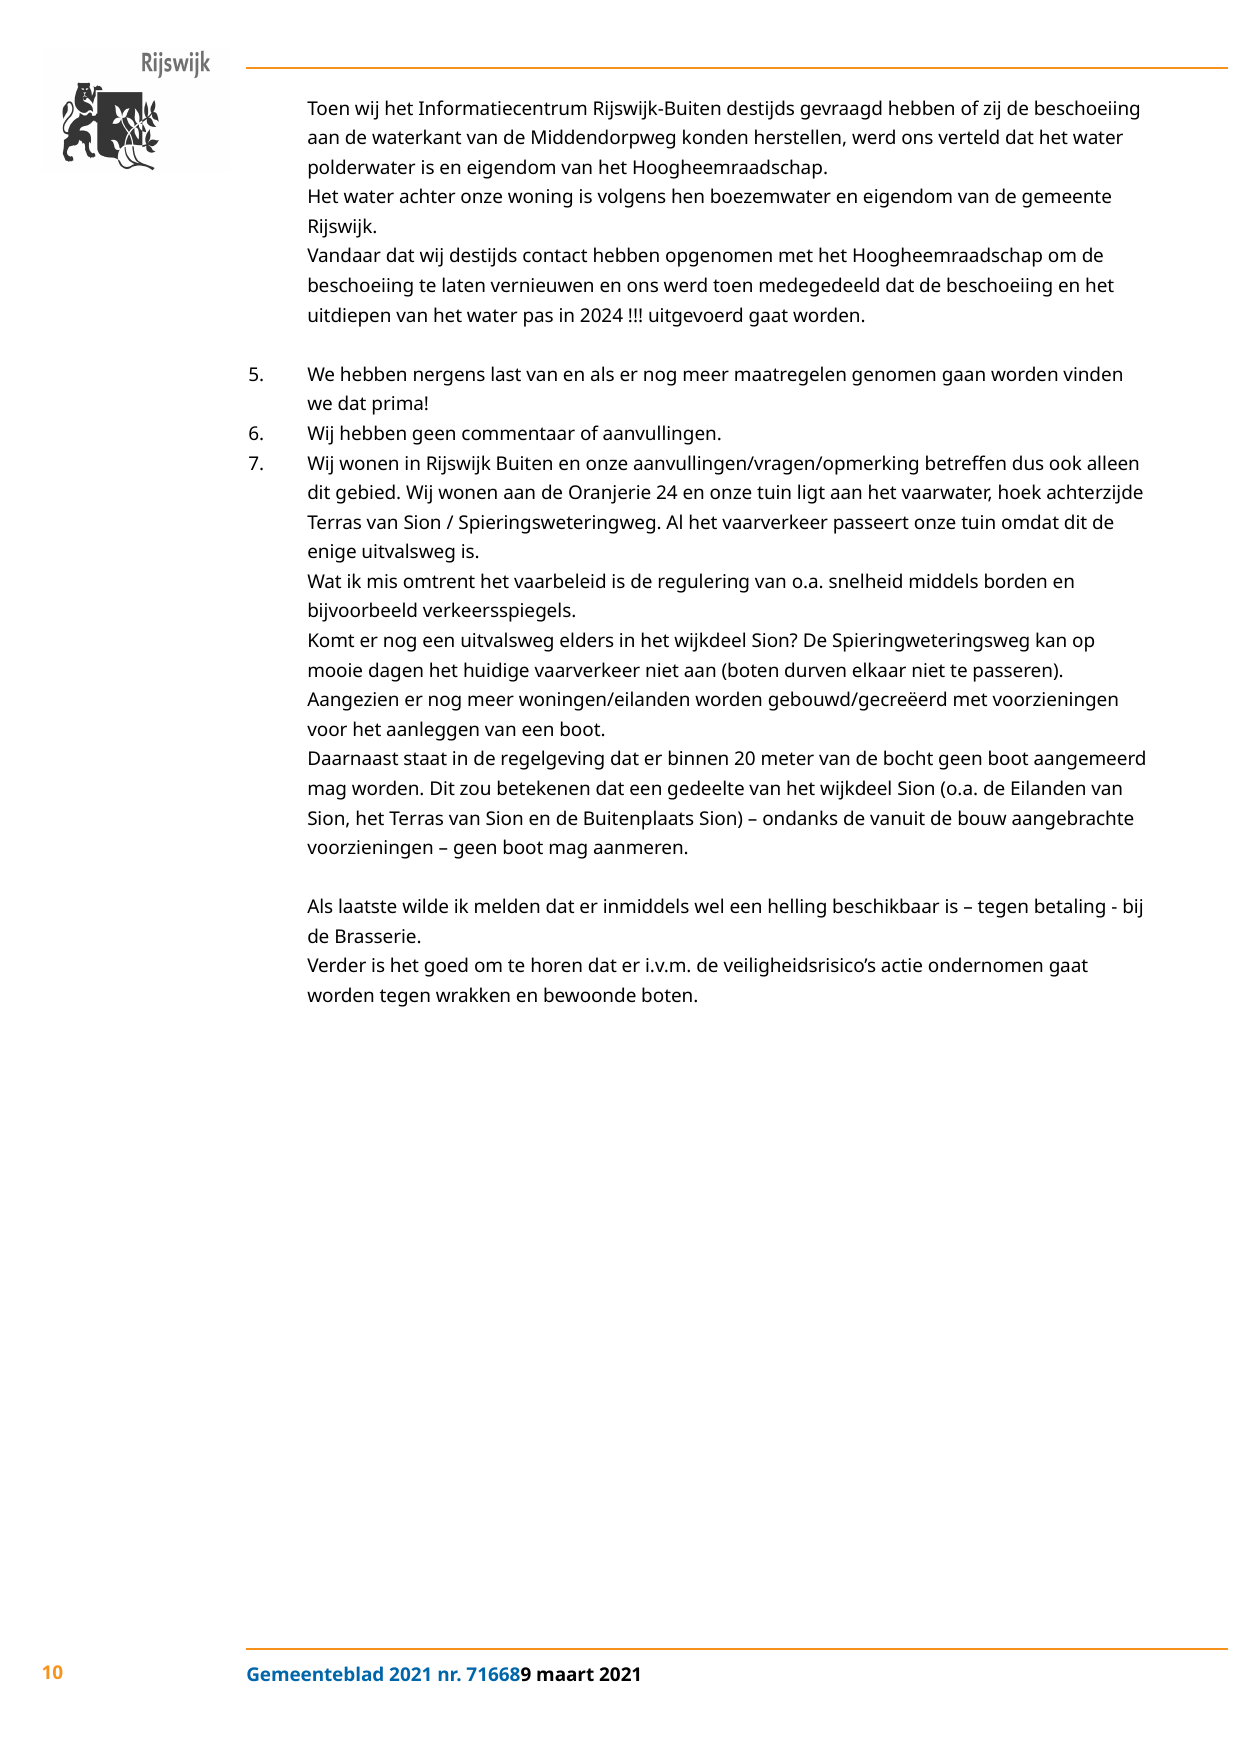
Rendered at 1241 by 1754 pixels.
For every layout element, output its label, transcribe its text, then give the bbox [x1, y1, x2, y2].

list Wij wonen in Rijswijk Buiten en onze aanvullingen/vragen/opmerking betreffen dus ook alleen dit gebied. Wij wonen aan de Oranjerie 24 en onze tuin ligt aan het vaarwater, hoek achterzijde Terras van Sion / Spieringsweteringweg. Al het vaarverkeer passeert onze tuin omdat dit de enige uitvalsweg is. [248, 450, 1152, 564]
list Als laatste wilde ik melden dat er inmiddels wel een helling beschikbaar is – tegen betaling - bij de Brasserie. [248, 893, 1152, 949]
list Het water achter onze woning is volgens hen boezemwater en eigendom van de gemeente Rijswijk. [248, 183, 1152, 239]
list Wat ik mis omtrent het vaarbeleid is de regulering van o.a. snelheid middels borden en bijvoorbeeld verkeersspiegels. [248, 568, 1152, 623]
picture [41, 47, 231, 172]
list Verder is het goed om te horen dat er i.v.m. de veiligheidsrisico’s actie ondernomen gaat worden tegen wrakken en bewoonde boten. [248, 953, 1152, 1008]
list Toen wij het Informatiecentrum Rijswijk-Buiten destijds gevraagd hebben of zij de beschoeiing aan de waterkant van de Middendorpweg konden herstellen, werd ons verteld dat het water polderwater is en eigendom van het Hoogheemraadschap. [248, 95, 1152, 180]
list We hebben nergens last van en als er nog meer maatregelen genomen gaan worden vinden we dat prima! [248, 361, 1152, 416]
list Komt er nog een uitvalsweg elders in het wijkdeel Sion? De Spieringweteringsweg kan op mooie dagen het huidige vaarverkeer niet aan (boten durven elkaar niet te passeren). Aangezien er nog meer woningen/eilanden worden gebouwd/gecreëerd met voorzieningen voor het aanleggen van een boot. [248, 627, 1152, 742]
list Wij hebben geen commentaar of aanvullingen. [248, 420, 1152, 446]
list Vandaar dat wij destijds contact hebben opgenomen met het Hoogheemraadschap om de beschoeiing te laten vernieuwen en ons werd toen medegedeeld dat de beschoeiing en het uitdiepen van het water pas in 2024 !!! uitgevoerd gaat worden. [248, 243, 1152, 328]
list Daarnaast staat in de regelgeving dat er binnen 20 meter van de bocht geen boot aangemeerd mag worden. Dit zou betekenen dat een gedeelte van het wijkdeel Sion (o.a. de Eilanden van Sion, het Terras van Sion en de Buitenplaats Sion) – ondanks de vanuit de bouw aangebrachte voorzieningen – geen boot mag aanmeren. [248, 746, 1152, 860]
